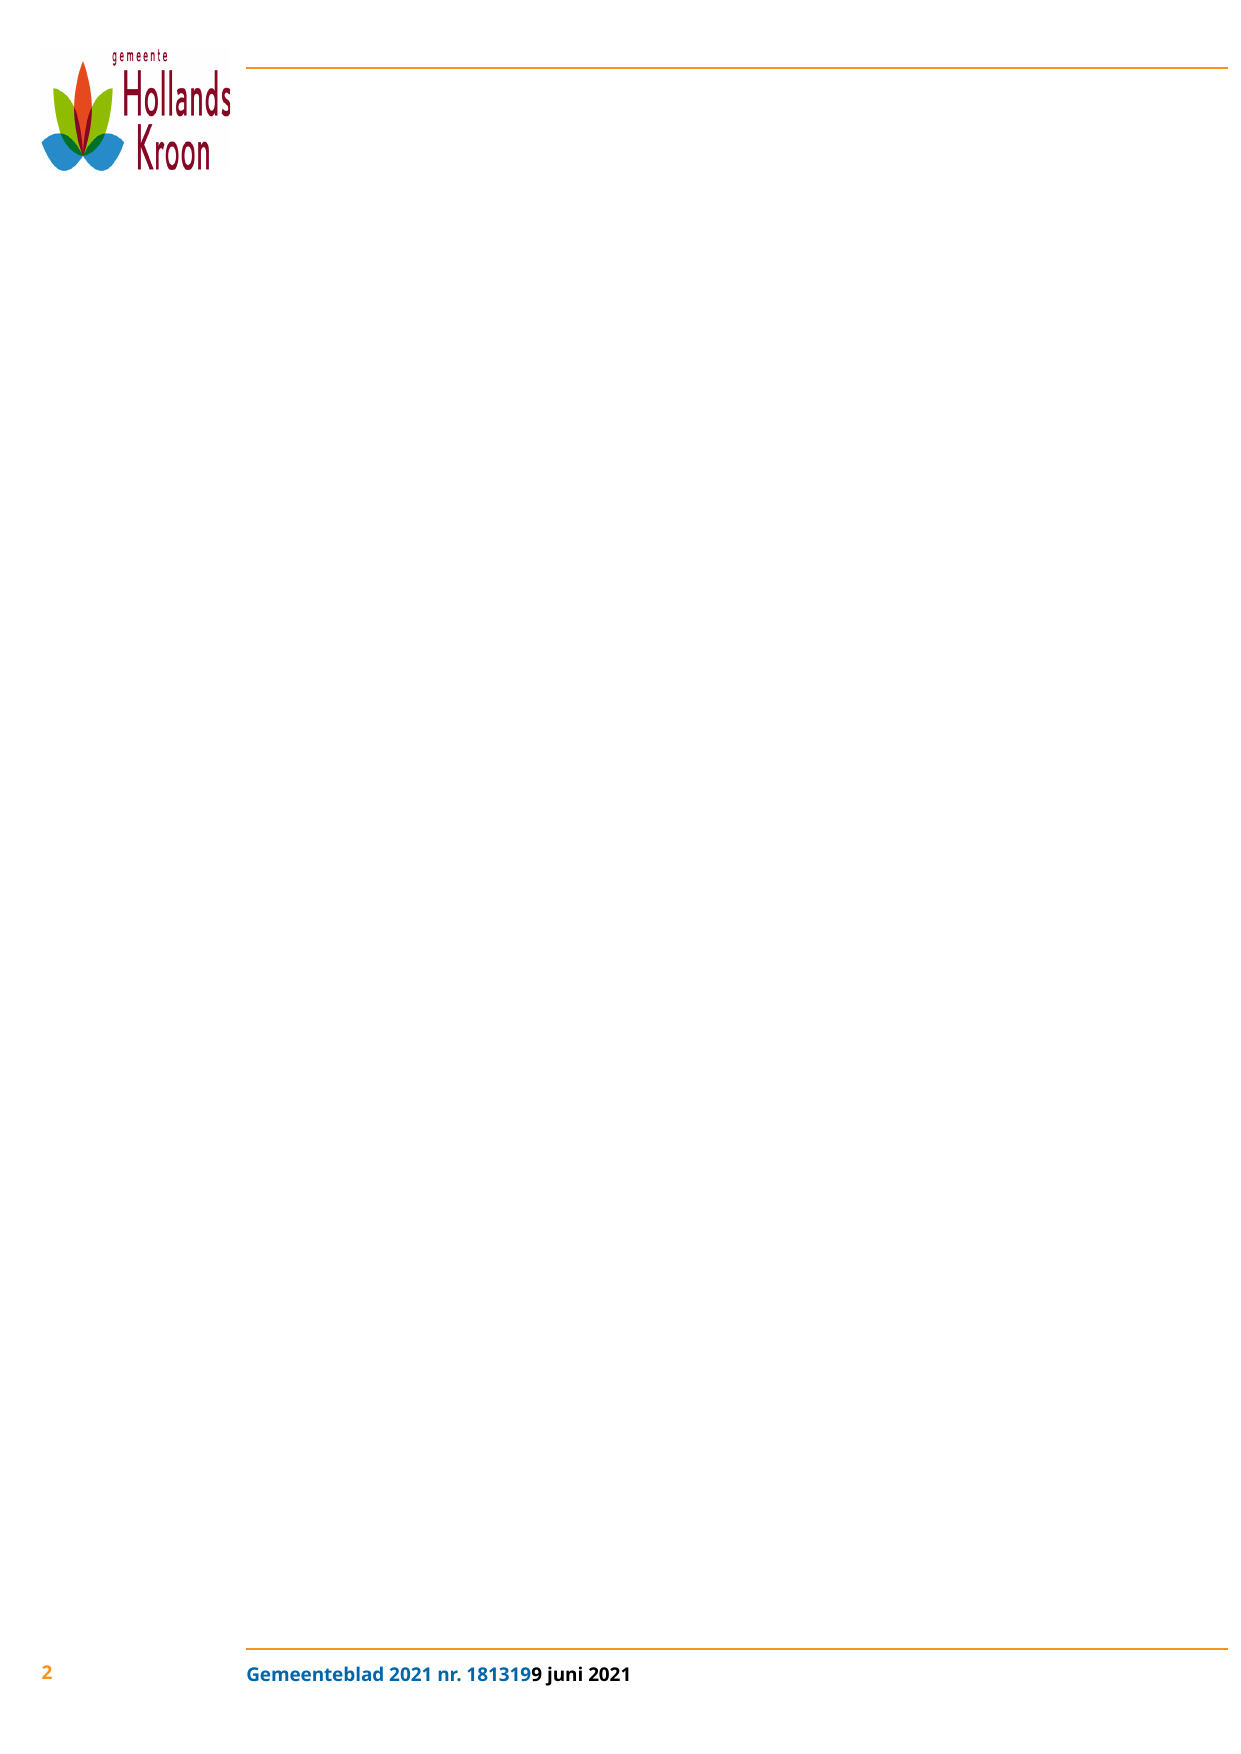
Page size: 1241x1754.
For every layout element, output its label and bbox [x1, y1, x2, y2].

picture [41, 47, 231, 172]
